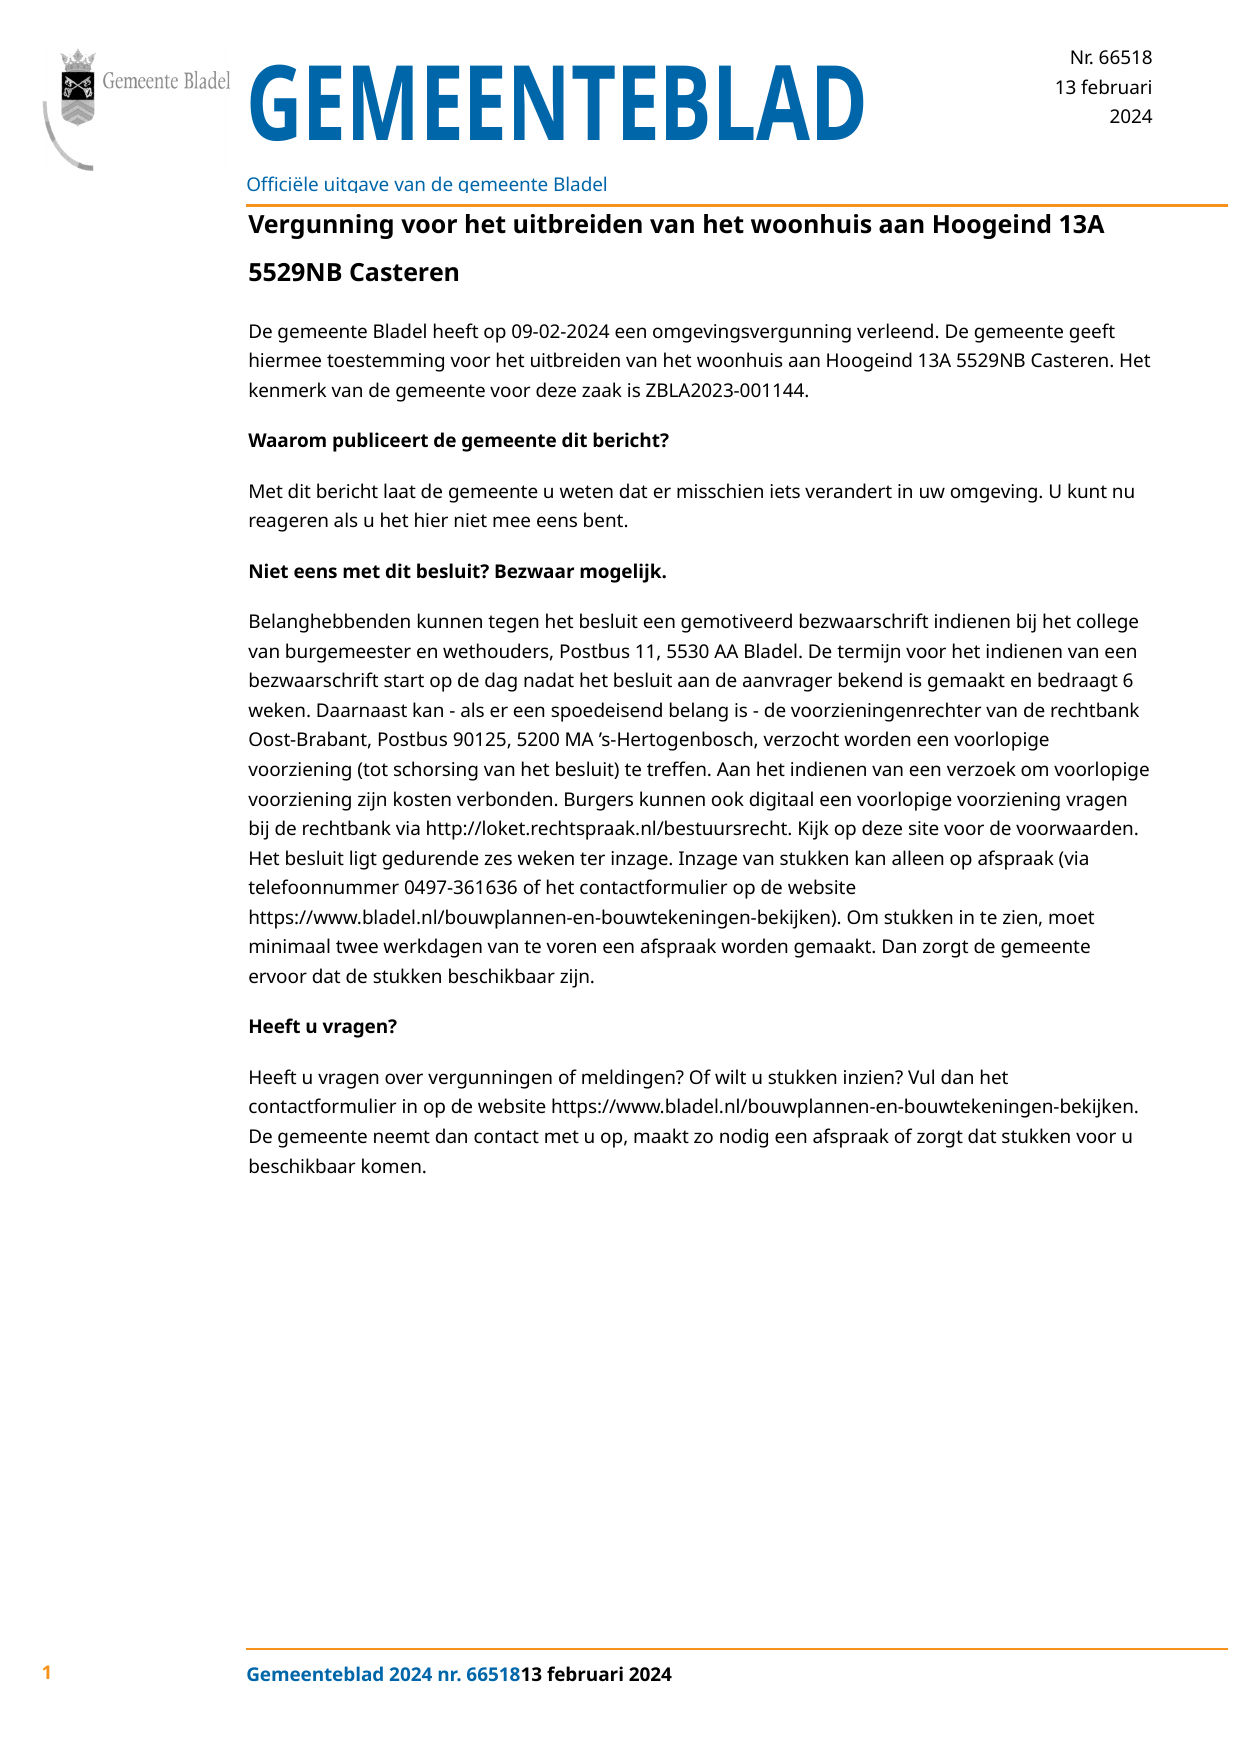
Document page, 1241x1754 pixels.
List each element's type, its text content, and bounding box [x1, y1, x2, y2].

text De gemeente Bladel heeft op 09-02-2024 een omgevingsvergunning verleend. De gemeente geeft hiermee toestemming voor het uitbreiden van het woonhuis aan Hoogeind 13A 5529NB Casteren. Het kenmerk van de gemeente voor deze zaak is ZBLA2023-001144. [248, 318, 1152, 403]
text Vergunning voor het uitbreiden van het woonhuis aan Hoogeind 13A 5529NB Casteren [248, 207, 1152, 288]
text Heeft u vragen over vergunningen of meldingen? Of wilt u stukken inzien? Vul dan het contactformulier in op de website https://www.bladel.nl/bouwplannen-en-bouwtekeningen-bekijken. De gemeente neemt dan contact met u op, maakt zo nodig een afspraak of zorgt dat stukken voor u beschikbaar komen. [248, 1064, 1152, 1179]
picture [41, 47, 231, 172]
text Heeft u vragen? [248, 1014, 1152, 1039]
text Met dit bericht laat de gemeente u weten dat er misschien iets verandert in uw omgeving. U kunt nu reageren als u het hier niet mee eens bent. [248, 478, 1152, 533]
text Niet eens met dit besluit? Bezwaar mogelijk. [248, 558, 1152, 584]
text Belanghebbenden kunnen tegen het besluit een gemotiveerd bezwaarschrift indienen bij het college van burgemeester en wethouders, Postbus 11, 5530 AA Bladel. De termijn voor het indienen van een bezwaarschrift start op de dag nadat het besluit aan de aanvrager bekend is gemaakt en bedraagt 6 weken. Daarnaast kan - als er een spoedeisend belang is - de voorzieningenrechter van de rechtbank Oost-Brabant, Postbus 90125, 5200 MA ’s-Hertogenbosch, verzocht worden een voorlopige voorziening (tot schorsing van het besluit) te treffen. Aan het indienen van een verzoek om voorlopige voorziening zijn kosten verbonden. Burgers kunnen ook digitaal een voorlopige voorziening vragen bij de rechtbank via http://loket.rechtspraak.nl/bestuursrecht. Kijk op deze site voor de voorwaarden. Het besluit ligt gedurende zes weken ter inzage. Inzage van stukken kan alleen op afspraak (via telefoonnummer 0497-361636 of het contactformulier op de website https://www.bladel.nl/bouwplannen-en-bouwtekeningen-bekijken). Om stukken in te zien, moet minimaal twee werkdagen van te voren een afspraak worden gemaakt. Dan zorgt de gemeente ervoor dat de stukken beschikbaar zijn. [248, 608, 1152, 989]
text Waarom publiceert de gemeente dit bericht? [248, 427, 1152, 453]
